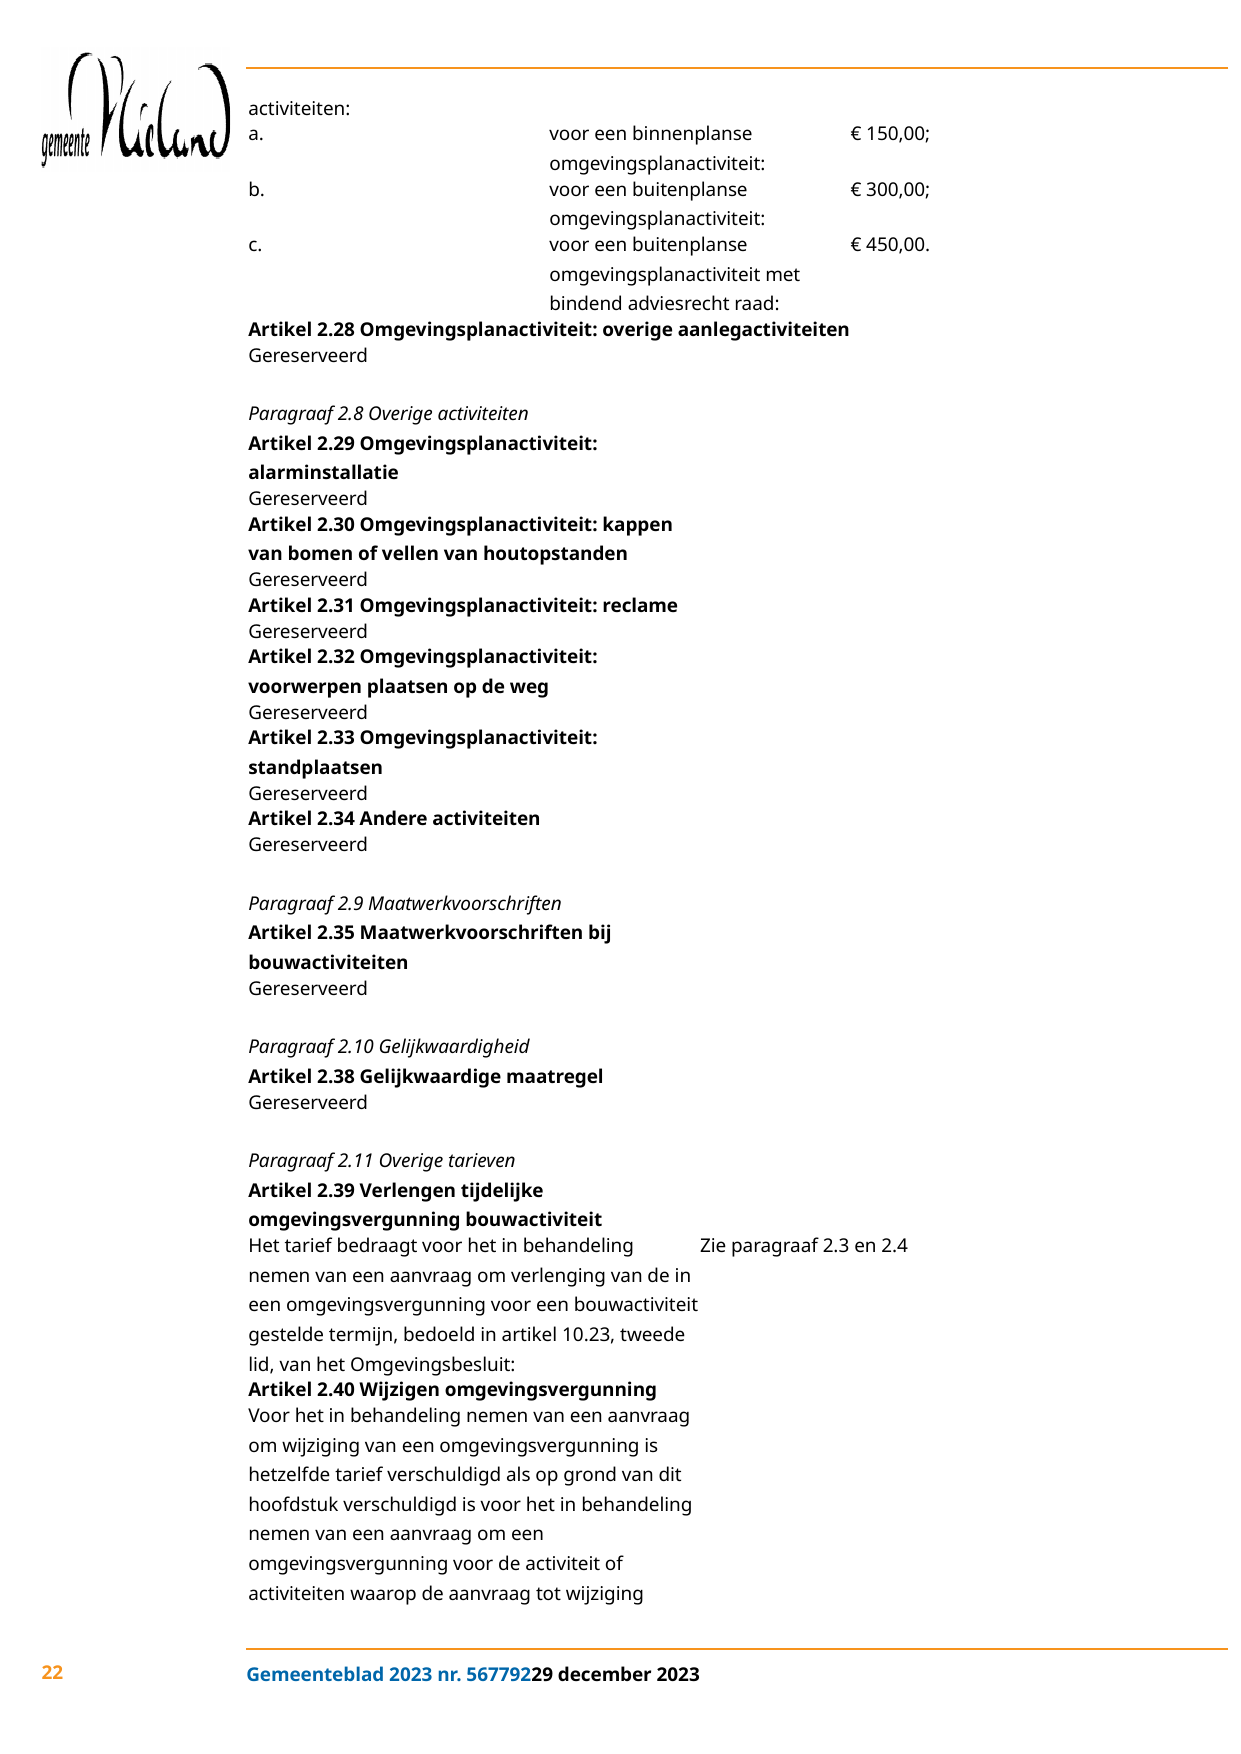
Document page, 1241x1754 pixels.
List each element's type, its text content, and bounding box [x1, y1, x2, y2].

table_cell voor een binnenplanse omgevingsplanactiviteit: [549, 121, 850, 176]
table_cell [700, 592, 1152, 618]
table_cell [700, 725, 1152, 780]
table_cell Artikel 2.34 Andere activiteiten [248, 806, 700, 831]
table_cell Artikel 2.32 Omgevingsplanactiviteit: voorwerpen plaatsen op de weg [248, 644, 700, 699]
table_cell [700, 511, 1152, 566]
table_cell Artikel 2.40 Wijzigen omgevingsvergunning [248, 1376, 700, 1402]
table_cell Gereserveerd [248, 780, 700, 806]
table_header [700, 1177, 1152, 1232]
table_cell Zie paragraaf 2.3 en 2.4 [700, 1233, 1152, 1376]
table_cell Gereserveerd [248, 831, 1152, 857]
table_cell Gereserveerd [248, 342, 1152, 367]
table_header Artikel 2.39 Verlengen tijdelijke omgevingsvergunning bouwactiviteit [248, 1177, 700, 1232]
table_header Artikel 2.38 Gelijkwaardige maatregel [248, 1063, 700, 1089]
table_header [700, 430, 1152, 485]
table_cell Artikel 2.30 Omgevingsplanactiviteit: kappen van bomen of vellen van houtopstanden [248, 511, 700, 566]
table_cell b. [248, 176, 549, 231]
table_cell € 300,00; [850, 176, 1152, 231]
table_cell c. [248, 231, 549, 316]
table_cell Gereserveerd [248, 485, 1152, 511]
table_cell Artikel 2.31 Omgevingsplanactiviteit: reclame [248, 592, 700, 618]
table_cell [700, 1402, 1152, 1605]
table_cell € 150,00; [850, 121, 1152, 176]
picture [41, 47, 231, 172]
table_cell Gereserveerd [248, 566, 1152, 592]
text Paragraaf 2.8 Overige activiteiten [248, 400, 1152, 426]
table_cell [850, 316, 1152, 342]
table_cell voor een buitenplanse omgevingsplanactiviteit: [549, 176, 850, 231]
table_cell Artikel 2.28 Omgevingsplanactiviteit: overige aanlegactiviteiten [248, 316, 850, 342]
table_cell Gereserveerd [248, 618, 1152, 643]
table_header Artikel 2.29 Omgevingsplanactiviteit: alarminstallatie [248, 430, 700, 485]
table_cell activiteiten: [248, 95, 850, 121]
table_cell Het tarief bedraagt voor het in behandeling nemen van een aanvraag om verlenging van de in een omgevingsvergunning voor een bouwactiviteit gestelde termijn, bedoeld in artikel 10.23, tweede lid, van het Omgevingsbesluit: [248, 1233, 700, 1376]
table_header [700, 920, 1152, 975]
table_cell [850, 95, 1152, 121]
table_cell voor een buitenplanse omgevingsplanactiviteit met bindend adviesrecht raad: [549, 231, 850, 316]
table_cell Artikel 2.33 Omgevingsplanactiviteit: standplaatsen [248, 725, 700, 780]
text Paragraaf 2.9 Maatwerkvoorschriften [248, 890, 1152, 916]
table_cell [700, 1376, 1152, 1402]
table_cell [700, 644, 1152, 699]
table_cell Gereserveerd [248, 1089, 1152, 1114]
table_cell [700, 780, 1152, 806]
table_cell Gereserveerd [248, 975, 1152, 1001]
text Paragraaf 2.11 Overige tarieven [248, 1147, 1152, 1173]
table_header [700, 1063, 1152, 1089]
table_cell Gereserveerd [248, 699, 1152, 724]
table_cell [700, 806, 1152, 831]
table_cell Voor het in behandeling nemen van een aanvraag om wijziging van een omgevingsvergunning is hetzelfde tarief verschuldigd als op grond van dit hoofdstuk verschuldigd is voor het in behandeling nemen van een aanvraag om een omgevingsvergunning voor de activiteit of activiteiten waarop de aanvraag tot wijziging [248, 1402, 700, 1605]
table_header Artikel 2.35 Maatwerkvoorschriften bij bouwactiviteiten [248, 920, 700, 975]
table_cell € 450,00. [850, 231, 1152, 316]
text Paragraaf 2.10 Gelijkwaardigheid [248, 1033, 1152, 1059]
table_cell a. [248, 121, 549, 176]
